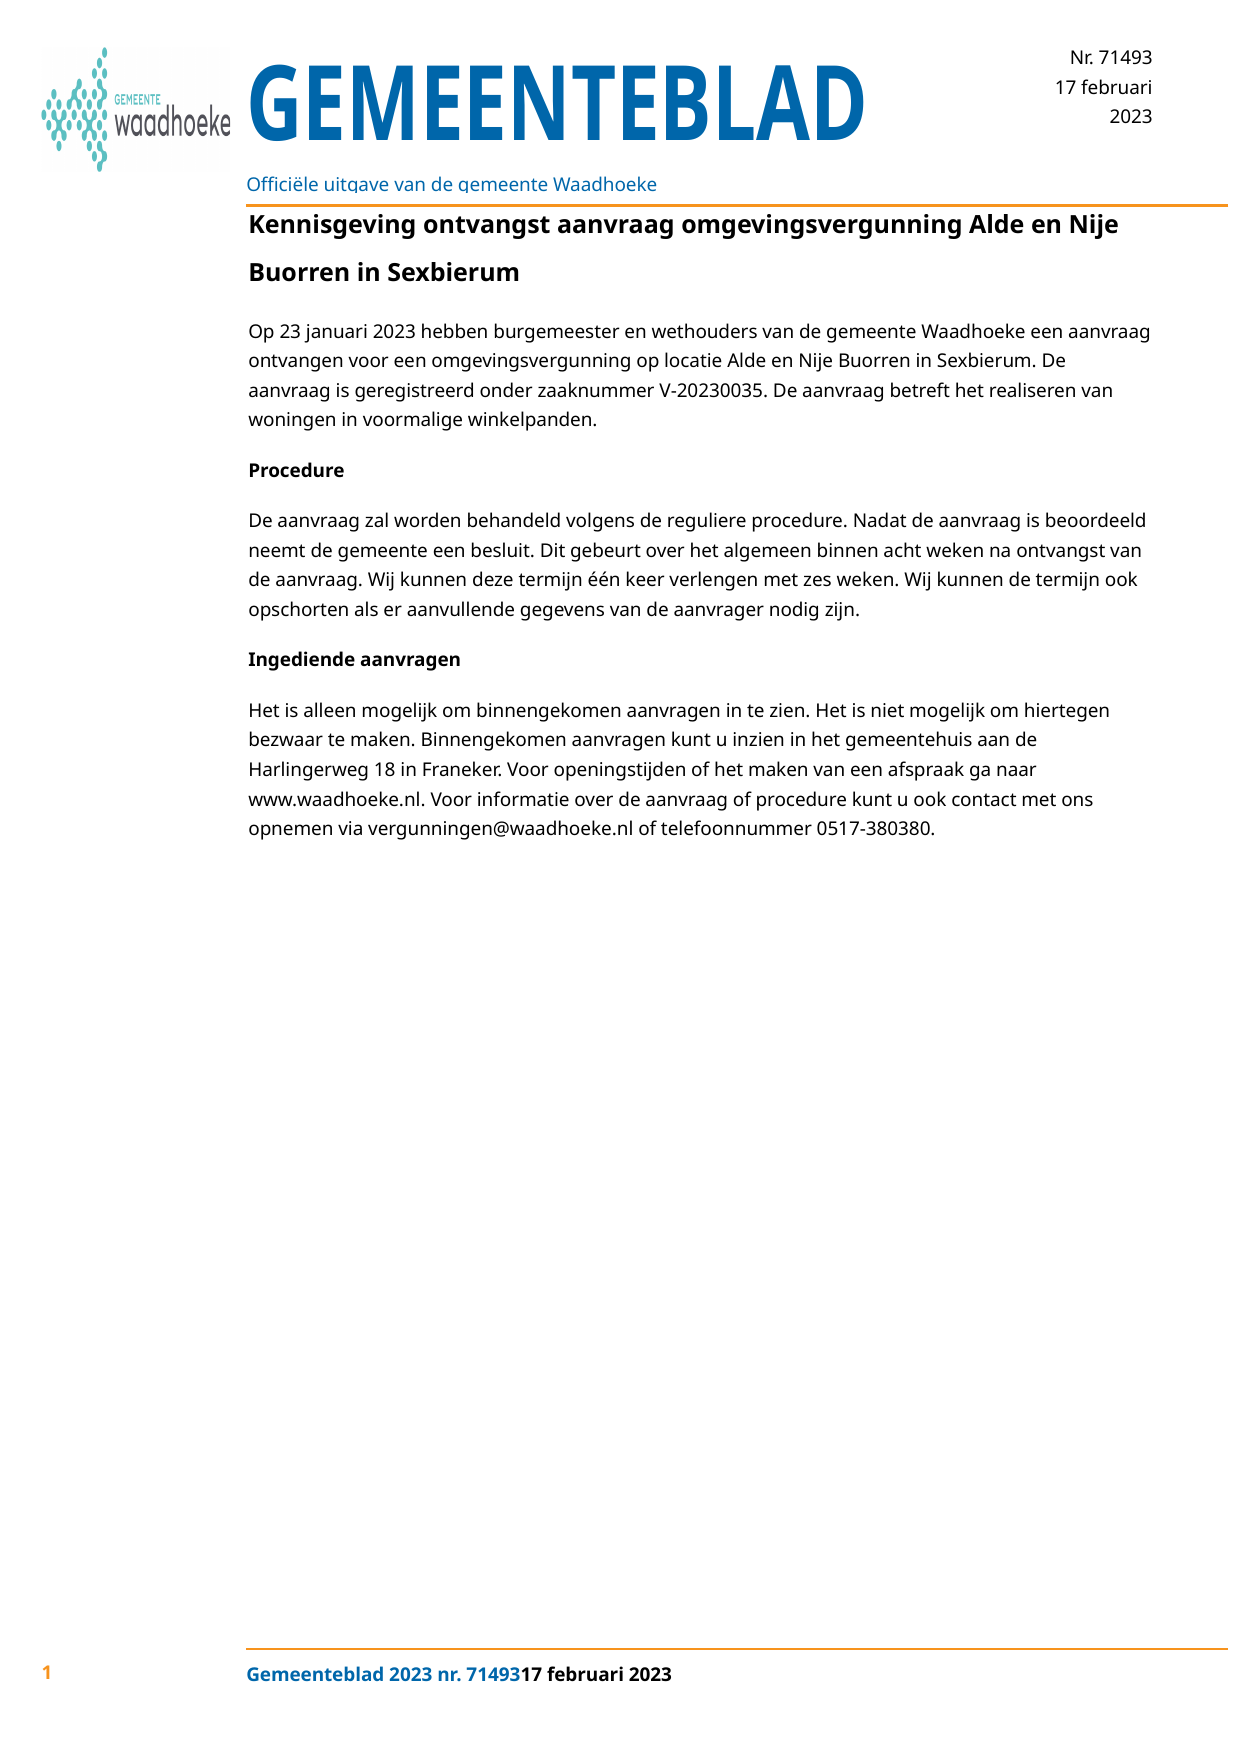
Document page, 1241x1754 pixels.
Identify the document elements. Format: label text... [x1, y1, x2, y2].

text Kennisgeving ontvangst aanvraag omgevingsvergunning Alde en Nije Buorren in Sexbierum [248, 207, 1152, 288]
text Ingediende aanvragen [248, 647, 1152, 672]
text Het is alleen mogelijk om binnengekomen aanvragen in te zien. Het is niet mogelijk om hiertegen bezwaar te maken. Binnengekomen aanvragen kunt u inzien in het gemeentehuis aan de Harlingerweg 18 in Franeker. Voor openingstijden of het maken van een afspraak ga naar www.waadhoeke.nl. Voor informatie over de aanvraag of procedure kunt u ook contact met ons opnemen via vergunningen@waadhoeke.nl of telefoonnummer 0517-380380. [248, 697, 1152, 841]
picture [41, 47, 231, 172]
text Op 23 januari 2023 hebben burgemeester en wethouders van de gemeente Waadhoeke een aanvraag ontvangen voor een omgevingsvergunning op locatie Alde en Nije Buorren in Sexbierum. De aanvraag is geregistreerd onder zaaknummer V-20230035. De aanvraag betreft het realiseren van woningen in voormalige winkelpanden. [248, 318, 1152, 432]
text Procedure [248, 457, 1152, 483]
text De aanvraag zal worden behandeld volgens de reguliere procedure. Nadat de aanvraag is beoordeeld neemt de gemeente een besluit. Dit gebeurt over het algemeen binnen acht weken na ontvangst van de aanvraag. Wij kunnen deze termijn één keer verlengen met zes weken. Wij kunnen de termijn ook opschorten als er aanvullende gegevens van de aanvrager nodig zijn. [248, 507, 1152, 622]
